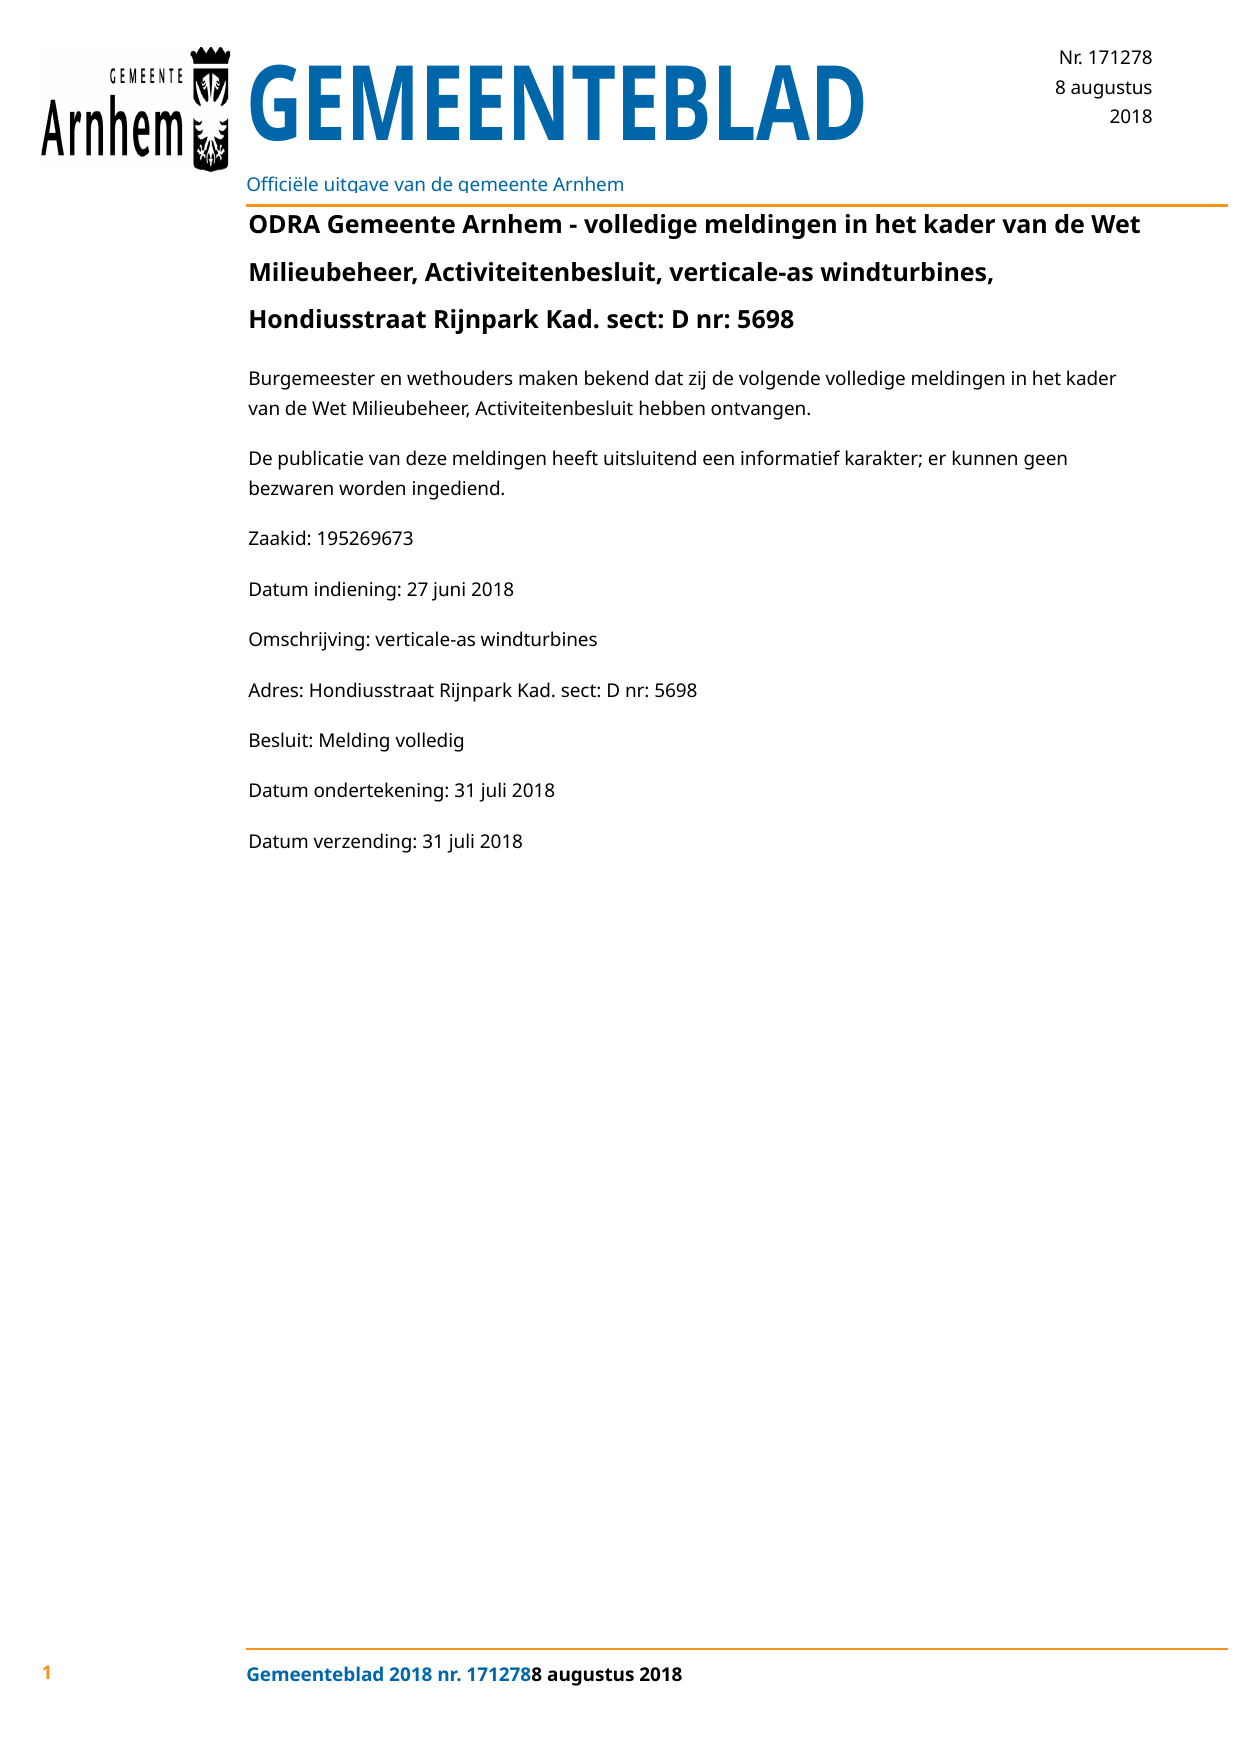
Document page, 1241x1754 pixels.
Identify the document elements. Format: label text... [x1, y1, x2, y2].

text Zaakid: 195269673 [248, 526, 1152, 551]
text Datum indiening: 27 juni 2018 [248, 576, 1152, 602]
text Omschrijving: verticale-as windturbines [248, 626, 1152, 652]
text Burgemeester en wethouders maken bekend dat zij de volgende volledige meldingen in het kader van de Wet Milieubeheer, Activiteitenbesluit hebben ontvangen. [248, 366, 1152, 421]
text De publicatie van deze meldingen heeft uitsluitend een informatief karakter; er kunnen geen bezwaren worden ingediend. [248, 446, 1152, 501]
picture [41, 47, 231, 172]
text Adres: Hondiusstraat Rijnpark Kad. sect: D nr: 5698 [248, 677, 1152, 702]
text Datum ondertekening: 31 juli 2018 [248, 778, 1152, 803]
text Besluit: Melding volledig [248, 727, 1152, 753]
text ODRA Gemeente Arnhem - volledige meldingen in het kader van de Wet Milieubeheer, Activiteitenbesluit, verticale-as windturbines, Hondiusstraat Rijnpark Kad. sect: D nr: 5698 [248, 207, 1152, 336]
text Datum verzending: 31 juli 2018 [248, 828, 1152, 854]
